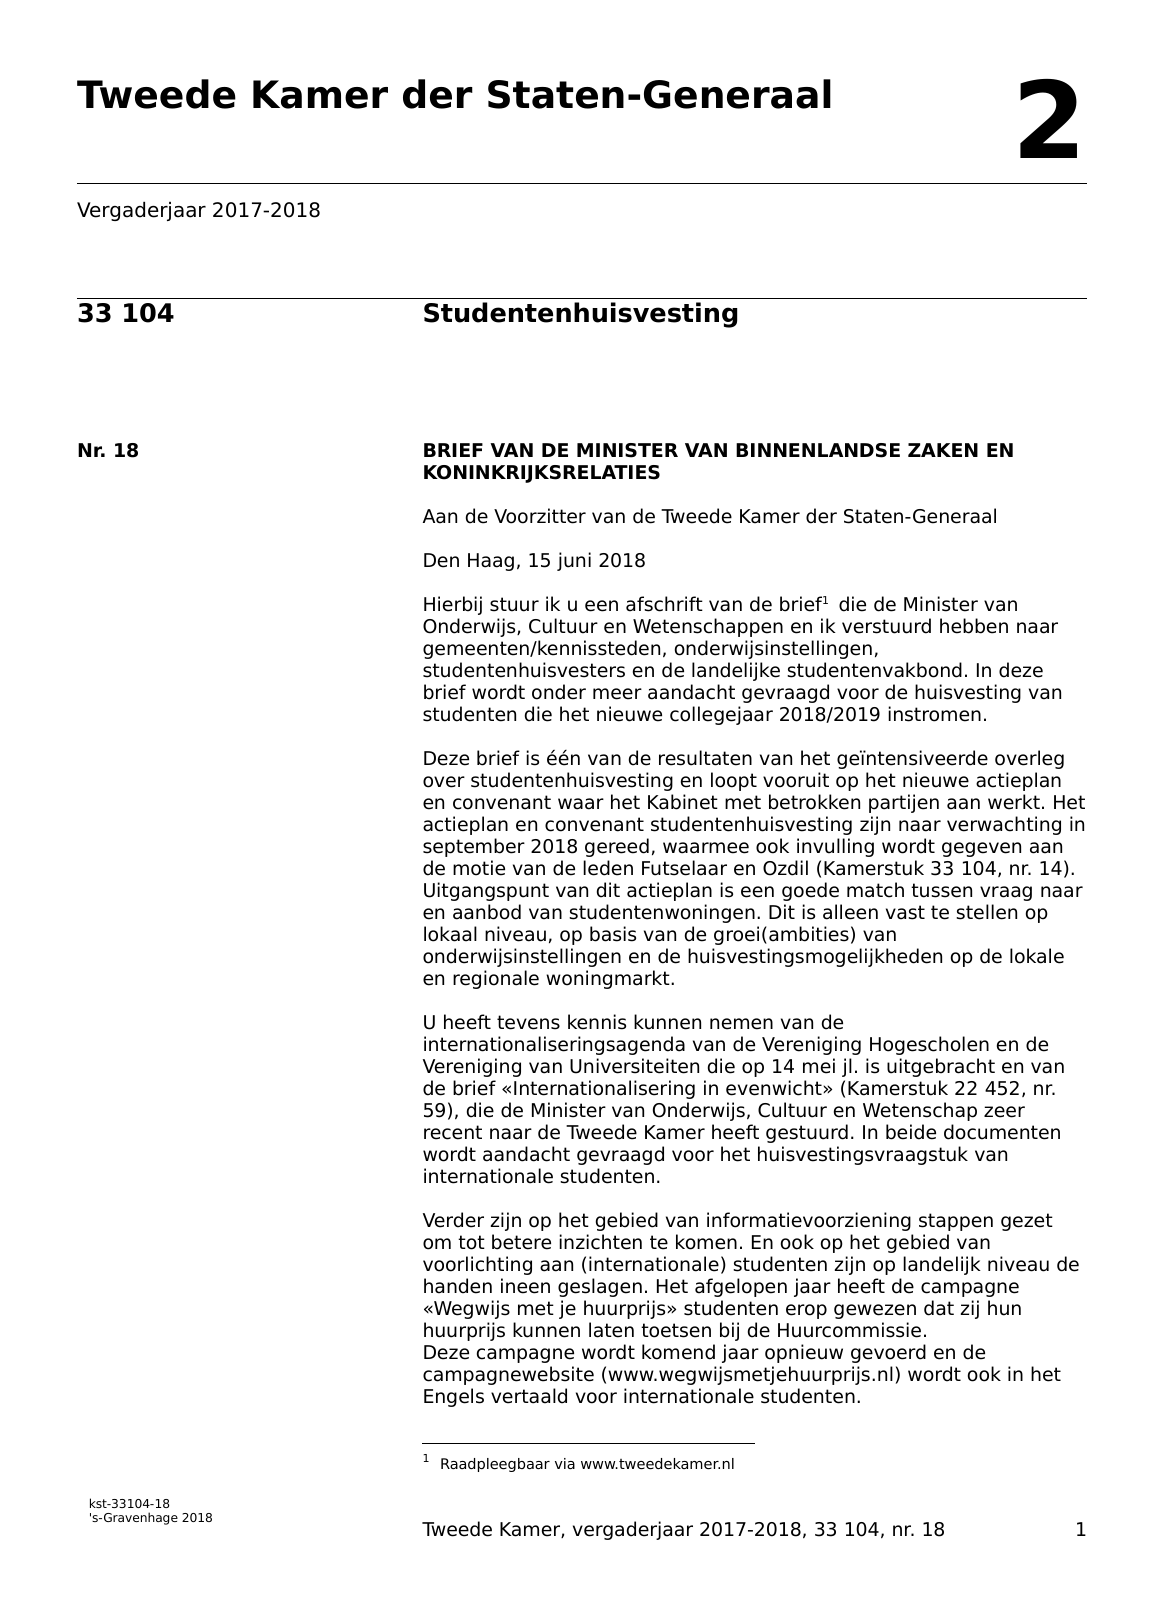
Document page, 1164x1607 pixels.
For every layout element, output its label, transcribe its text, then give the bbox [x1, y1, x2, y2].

text Verder zijn op het gebied van informatievoorziening stappen gezet om tot betere inzichten te komen. En ook op het gebied van voorlichting aan (internationale) studenten zijn op landelijk niveau de handen ineen geslagen. Het afgelopen jaar heeft de campagne «Wegwijs met je huurprijs» studenten erop gewezen dat zij hun huurprijs kunnen laten toetsen bij de Huurcommissie. [422, 1210, 1087, 1342]
subtitle 33 104 Studentenhuisvesting [77, 299, 1087, 329]
table_header Tweede Kamer der Staten-Generaal [77, 59, 886, 183]
text Deze brief is één van de resultaten van het geïntensiveerde overleg over studentenhuisvesting en loopt vooruit op het nieuwe actieplan en convenant waar het Kabinet met betrokken partijen aan werkt. Het actieplan en convenant studentenhuisvesting zijn naar verwachting in september 2018 gereed, waarmee ook invulling wordt gegeven aan de motie van de leden Futselaar en Ozdil (Kamerstuk 33 104, nr. 14). Uitgangspunt van dit actieplan is een goede match tussen vraag naar en aanbod van studentenwoningen. Dit is alleen vast te stellen op lokaal niveau, op basis van de groei(ambities) van onderwijsinstellingen en de huisvestingsmogelijkheden op de lokale en regionale woningmarkt. [422, 748, 1087, 990]
text Deze campagne wordt komend jaar opnieuw gevoerd en de campagnewebsite (www.wegwijsmetjehuurprijs.nl) wordt ook in het Engels vertaald voor internationale studenten. [422, 1342, 1087, 1408]
text Den Haag, 15 juni 2018 [422, 550, 1087, 572]
text Raadpleegbaar via www.tweedekamer.nl [422, 1452, 1087, 1474]
text kst-33104-18 [88, 1497, 323, 1511]
text Aan de Voorzitter van de Tweede Kamer der Staten-Generaal [422, 506, 1087, 528]
subtitle Nr. 18 BRIEF VAN DE MINISTER VAN BINNENLANDSE ZAKEN EN KONINKRIJKSRELATIES [77, 440, 1087, 484]
text Hierbij stuur ik u een afschrift van de brief die de Minister van Onderwijs, Cultuur en Wetenschappen en ik verstuurd hebben naar gemeenten/kennissteden, onderwijsinstellingen, studentenhuisvesters en de landelijke studentenvakbond. In deze brief wordt onder meer aandacht gevraagd voor de huisvesting van studenten die het nieuwe collegejaar 2018/2019 instromen. [422, 594, 1087, 726]
text U heeft tevens kennis kunnen nemen van de internationaliseringsagenda van de Vereniging Hogescholen en de Vereniging van Universiteiten die op 14 mei jl. is uitgebracht en van de brief «Internationalisering in evenwicht» (Kamerstuk 22 452, nr. 59), die de Minister van Onderwijs, Cultuur en Wetenschap zeer recent naar de Tweede Kamer heeft gestuurd. In beide documenten wordt aandacht gevraagd voor het huisvestingsvraagstuk van internationale studenten. [422, 1012, 1087, 1188]
text 's-Gravenhage 2018 [88, 1511, 323, 1525]
table_cell Vergaderjaar 2017-2018 [77, 184, 1087, 298]
table_header 2 [886, 59, 1087, 183]
